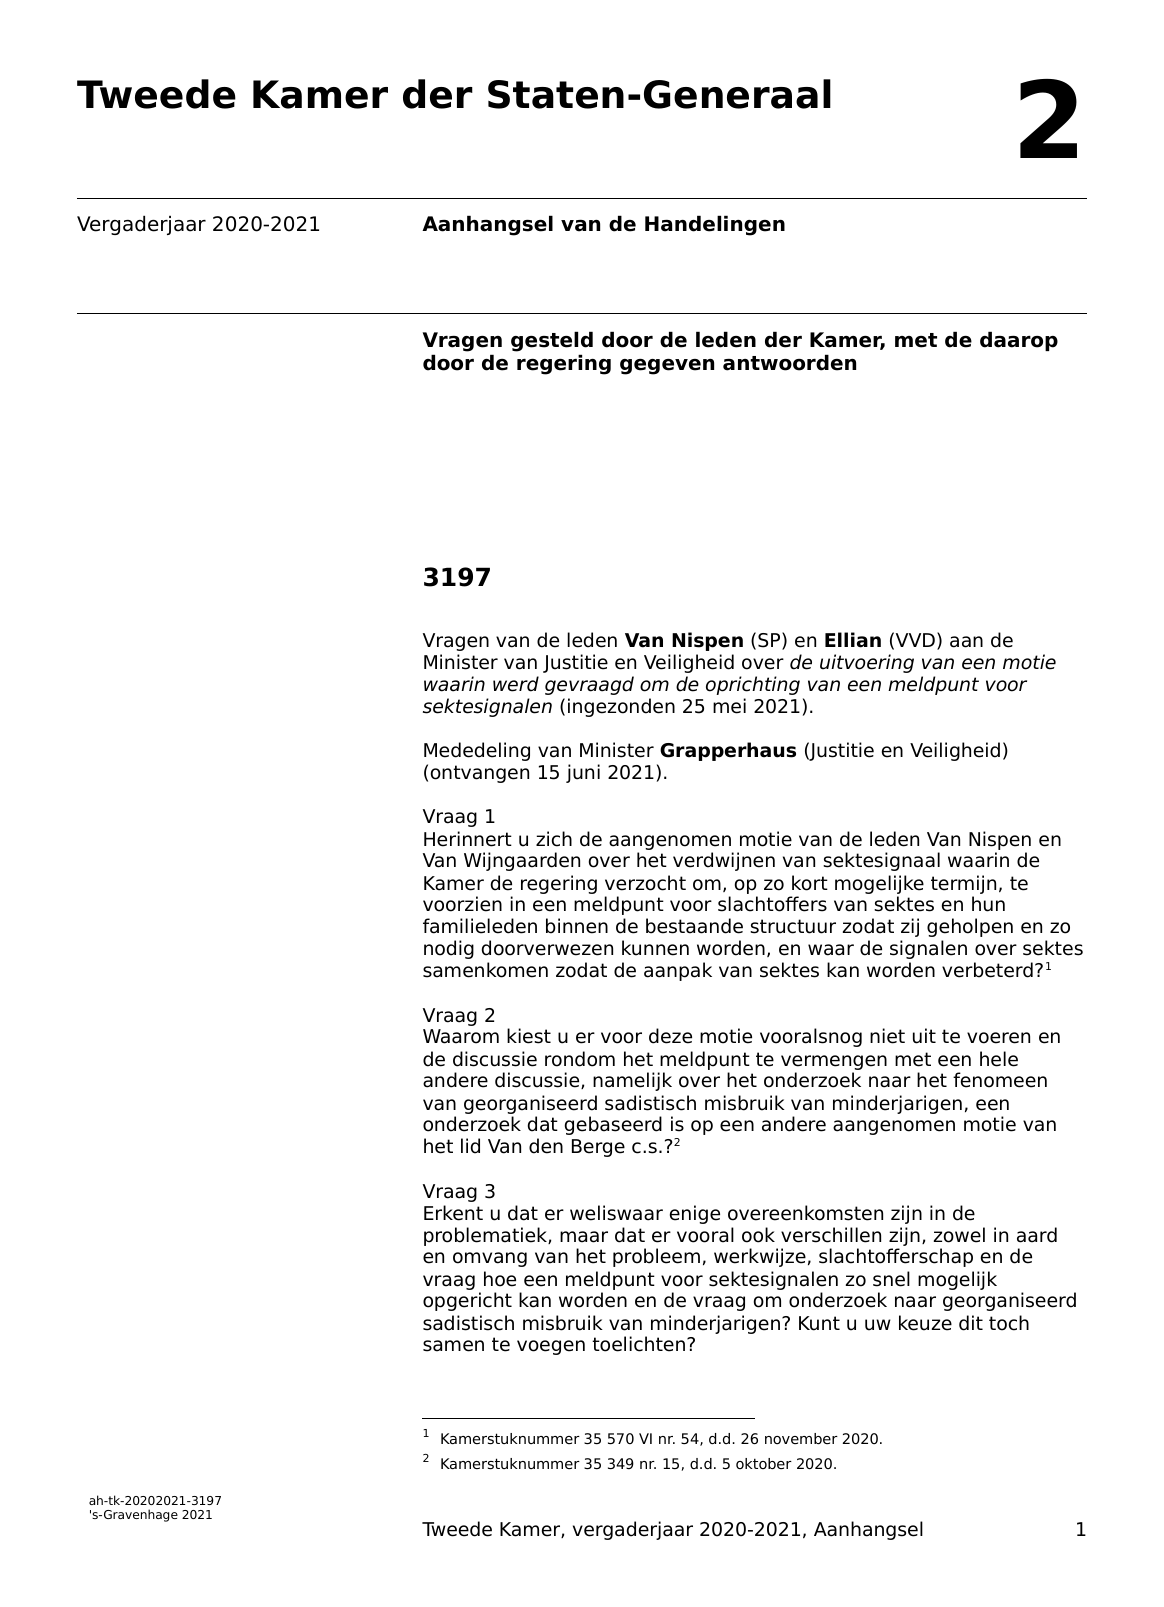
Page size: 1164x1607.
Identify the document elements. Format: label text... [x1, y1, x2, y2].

text Herinnert u zich de aangenomen motie van de leden Van Nispen en Van Wijngaarden over het verdwijnen van sektesignaal waarin de Kamer de regering verzocht om, op zo kort mogelijke termijn, te voorzien in een meldpunt voor slachtoffers van sektes en hun familieleden binnen de bestaande structuur zodat zij geholpen en zo nodig doorverwezen kunnen worden, en waar de signalen over sektes samenkomen zodat de aanpak van sektes kan worden verbeterd? [422, 828, 1087, 982]
table_header 2 [886, 59, 1087, 198]
table_cell Vragen gesteld door de leden der Kamer, met de daarop door de regering gegeven antwoorden [422, 314, 1087, 375]
text Vraag 3 [422, 1181, 1087, 1202]
table_cell Aanhangsel van de Handelingen [422, 199, 1087, 313]
text Mededeling van Minister Grapperhaus (Justitie en Veiligheid) (ontvangen 15 juni 2021). [422, 740, 1087, 784]
text Kamerstuknummer 35 570 VI nr. 54, d.d. 26 november 2020. [422, 1427, 1087, 1449]
text 's-Gravenhage 2021 [88, 1508, 323, 1522]
text 3197 [422, 563, 1087, 592]
table_header Tweede Kamer der Staten-Generaal [77, 59, 886, 198]
text Kamerstuknummer 35 349 nr. 15, d.d. 5 oktober 2020. [422, 1452, 1087, 1474]
table_cell Vergaderjaar 2020-2021 [77, 199, 422, 313]
text Erkent u dat er weliswaar enige overeenkomsten zijn in de problematiek, maar dat er vooral ook verschillen zijn, zowel in aard en omvang van het probleem, werkwijze, slachtofferschap en de vraag hoe een meldpunt voor sektesignalen zo snel mogelijk opgericht kan worden en de vraag om onderzoek naar georganiseerd sadistisch misbruik van minderjarigen? Kunt u uw keuze dit toch samen te voegen toelichten? [422, 1202, 1087, 1356]
table_cell [77, 314, 422, 375]
text Vraag 1 [422, 806, 1087, 828]
text Waarom kiest u er voor deze motie vooralsnog niet uit te voeren en de discussie rondom het meldpunt te vermengen met een hele andere discussie, namelijk over het onderzoek naar het fenomeen van georganiseerd sadistisch misbruik van minderjarigen, een onderzoek dat gebaseerd is op een andere aangenomen motie van het lid Van den Berge c.s.? [422, 1026, 1087, 1158]
text Vragen van de leden Van Nispen (SP) en Ellian (VVD) aan de Minister van Justitie en Veiligheid over de uitvoering van een motie waarin werd gevraagd om de oprichting van een meldpunt voor sektesignalen (ingezonden 25 mei 2021). [422, 630, 1087, 718]
text ah-tk-20202021-3197 [88, 1494, 323, 1508]
text Vraag 2 [422, 1004, 1087, 1026]
